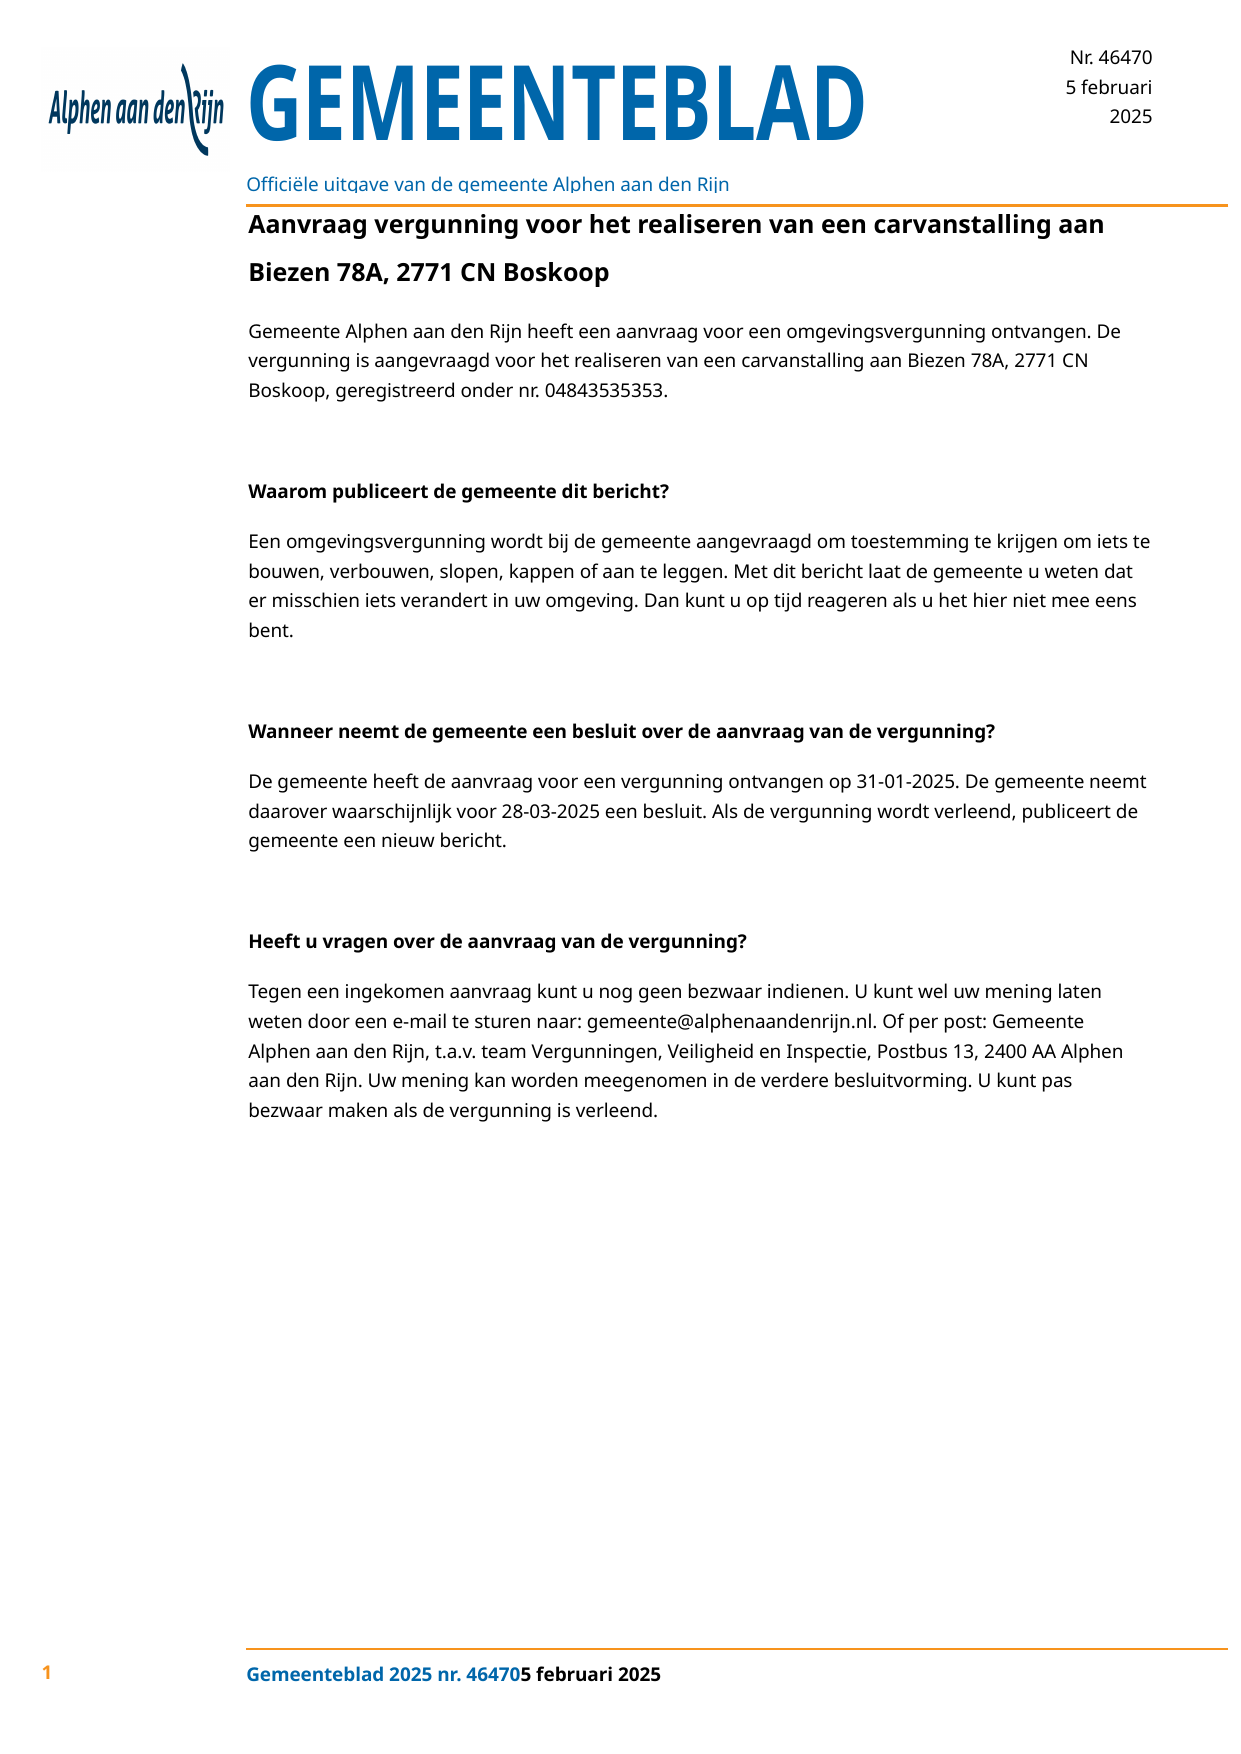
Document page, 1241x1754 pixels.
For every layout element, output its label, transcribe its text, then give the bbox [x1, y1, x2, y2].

text De gemeente heeft de aanvraag voor een vergunning ontvangen op 31-01-2025. De gemeente neemt daarover waarschijnlijk voor 28-03-2025 een besluit. Als de vergunning wordt verleend, publiceert de gemeente een nieuw bericht. [248, 768, 1152, 853]
text Een omgevingsvergunning wordt bij de gemeente aangevraagd om toestemming te krijgen om iets te bouwen, verbouwen, slopen, kappen of aan te leggen. Met dit bericht laat de gemeente u weten dat er misschien iets verandert in uw omgeving. Dan kunt u op tijd reageren als u het hier niet mee eens bent. [248, 528, 1152, 643]
picture [41, 47, 231, 172]
text Aanvraag vergunning voor het realiseren van een carvanstalling aan Biezen 78A, 2771 CN Boskoop [248, 207, 1152, 288]
text Heeft u vragen over de aanvraag van de vergunning? [248, 928, 1152, 954]
text Wanneer neemt de gemeente een besluit over de aanvraag van de vergunning? [248, 718, 1152, 744]
text Waarom publiceert de gemeente dit bericht? [248, 478, 1152, 504]
text Tegen een ingekomen aanvraag kunt u nog geen bezwaar indienen. U kunt wel uw mening laten weten door een e-mail te sturen naar: gemeente@alphenaandenrijn.nl. Of per post: Gemeente Alphen aan den Rijn, t.a.v. team Vergunningen, Veiligheid en Inspectie, Postbus 13, 2400 AA Alphen aan den Rijn. Uw mening kan worden meegenomen in de verdere besluitvorming. U kunt pas bezwaar maken als de vergunning is verleend. [248, 979, 1152, 1123]
text Gemeente Alphen aan den Rijn heeft een aanvraag voor een omgevingsvergunning ontvangen. De vergunning is aangevraagd voor het realiseren van een carvanstalling aan Biezen 78A, 2771 CN Boskoop, geregistreerd onder nr. 04843535353. [248, 318, 1152, 403]
